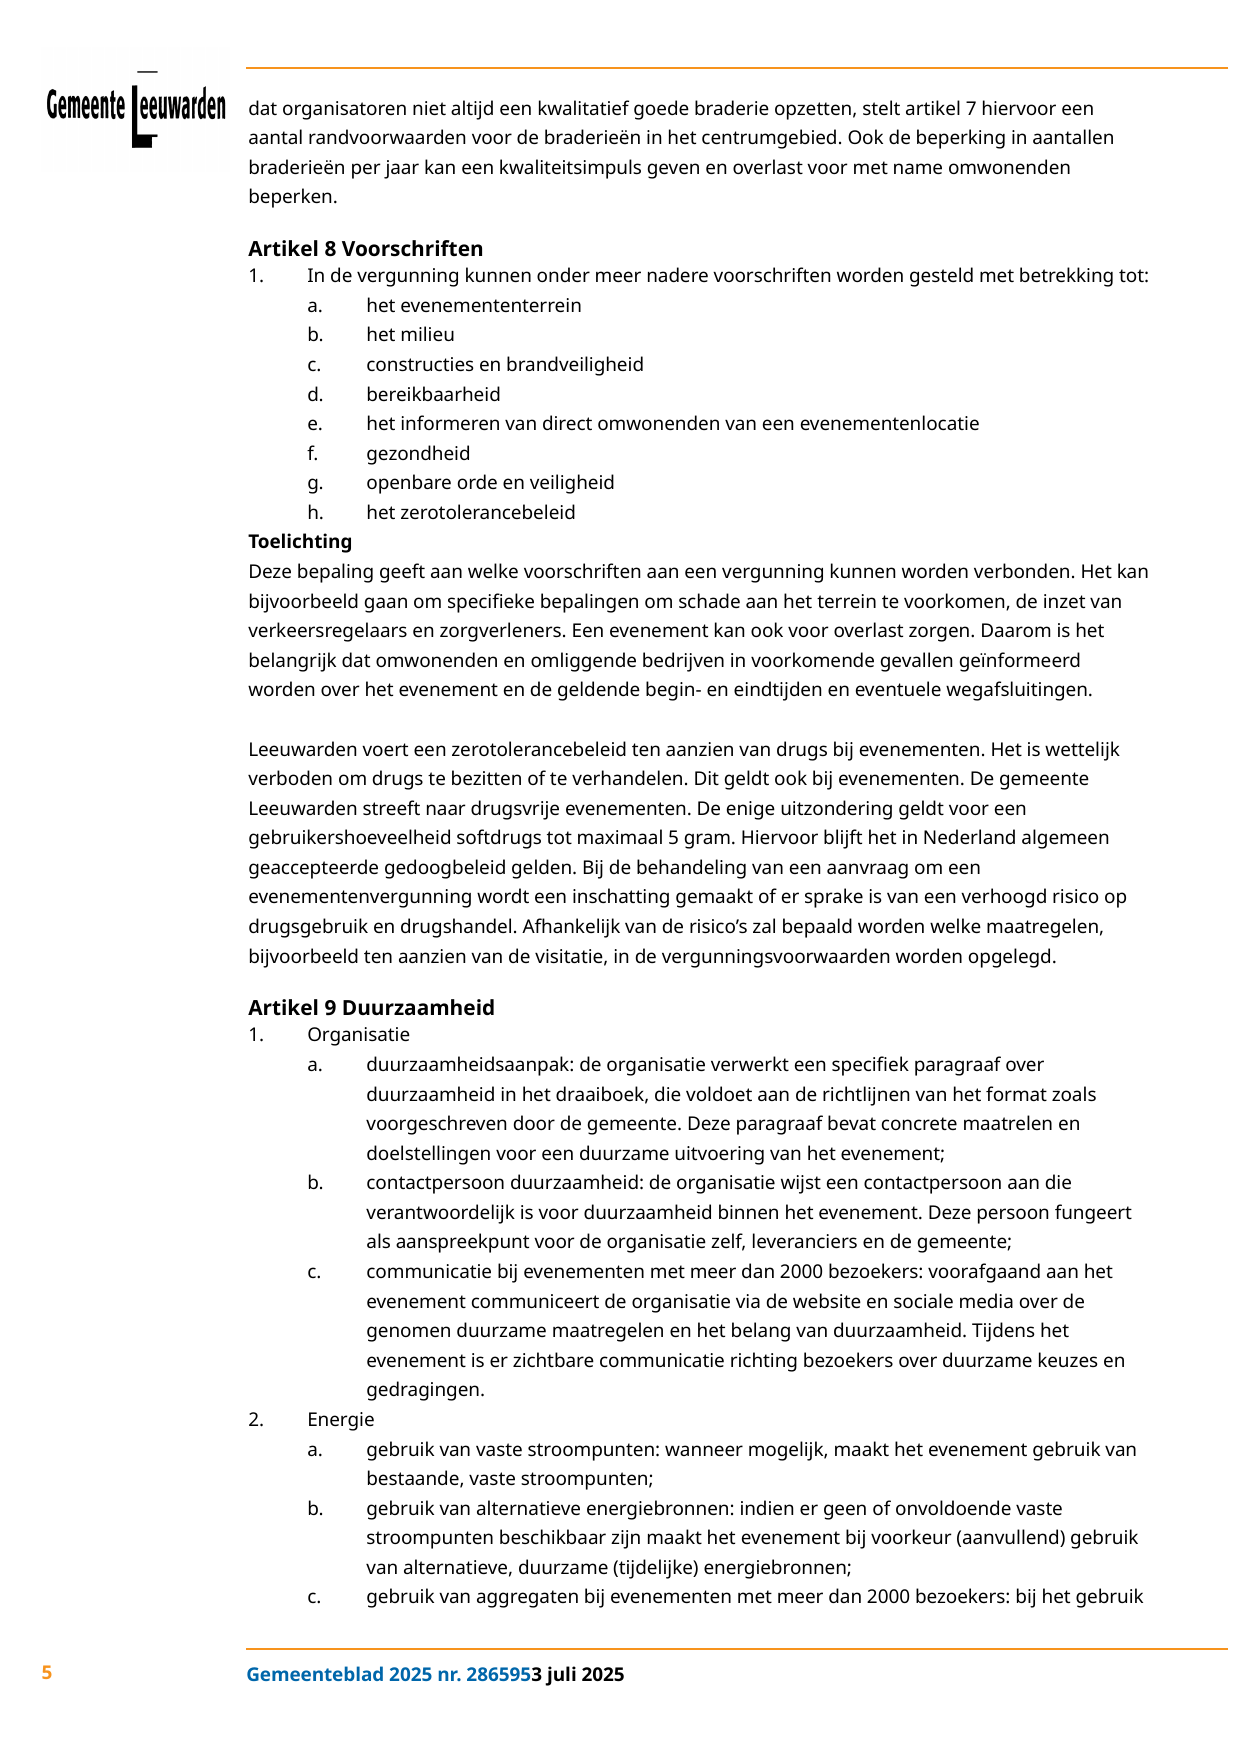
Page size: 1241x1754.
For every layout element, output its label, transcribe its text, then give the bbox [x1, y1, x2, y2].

text Deze bepaling geeft aan welke voorschriften aan een vergunning kunnen worden verbonden. Het kan bijvoorbeeld gaan om specifieke bepalingen om schade aan het terrein te voorkomen, de inzet van verkeersregelaars en zorgverleners. Een evenement kan ook voor overlast zorgen. Daarom is het belangrijk dat omwonenden en omliggende bedrijven in voorkomende gevallen geïnformeerd worden over het evenement en de geldende begin- en eindtijden en eventuele wegafsluitingen. [248, 558, 1152, 702]
list gebruik van alternatieve energiebronnen: indien er geen of onvoldoende vaste stroompunten beschikbaar zijn maakt het evenement bij voorkeur (aanvullend) gebruik van alternatieve, duurzame (tijdelijke) energiebronnen; [307, 1495, 1152, 1580]
list het informeren van direct omwonenden van een evenementenlocatie [307, 410, 1152, 436]
list het evenemententerrein [307, 292, 1152, 318]
list Energie [248, 1406, 1152, 1432]
list gebruik van vaste stroompunten: wanneer mogelijk, maakt het evenement gebruik van bestaande, vaste stroompunten; [307, 1436, 1152, 1491]
text Artikel 8 Voorschriften [248, 234, 1152, 262]
list duurzaamheidsaanpak: de organisatie verwerkt een specifiek paragraaf over duurzaamheid in het draaiboek, die voldoet aan de richtlijnen van het format zoals voorgeschreven door de gemeente. Deze paragraaf bevat concrete maatrelen en doelstellingen voor een duurzame uitvoering van het evenement; [307, 1051, 1152, 1166]
text dat organisatoren niet altijd een kwalitatief goede braderie opzetten, stelt artikel 7 hiervoor een aantal randvoorwaarden voor de braderieën in het centrumgebied. Ook de beperking in aantallen braderieën per jaar kan een kwaliteitsimpuls geven en overlast voor met name omwonenden beperken. [248, 95, 1152, 209]
list openbare orde en veiligheid [307, 469, 1152, 495]
list In de vergunning kunnen onder meer nadere voorschriften worden gesteld met betrekking tot: [248, 262, 1152, 288]
text Toelichting [248, 529, 1152, 554]
list bereikbaarheid [307, 381, 1152, 406]
text Artikel 9 Duurzaamheid [248, 993, 1152, 1022]
picture [41, 47, 231, 172]
text Leeuwarden voert een zerotolerancebeleid ten aanzien van drugs bij evenementen. Het is wettelijk verboden om drugs te bezitten of te verhandelen. Dit geldt ook bij evenementen. De gemeente Leeuwarden streeft naar drugsvrije evenementen. De enige uitzondering geldt voor een gebruikershoeveelheid softdrugs tot maximaal 5 gram. Hiervoor blijft het in Nederland algemeen geaccepteerde gedoogbeleid gelden. Bij de behandeling van een aanvraag om een evenementenvergunning wordt een inschatting gemaakt of er sprake is van een verhoogd risico op drugsgebruik en drugshandel. Afhankelijk van de risico’s zal bepaald worden welke maatregelen, bijvoorbeeld ten aanzien van de visitatie, in de vergunningsvoorwaarden worden opgelegd. [248, 736, 1152, 968]
list het zerotolerancebeleid [307, 499, 1152, 525]
list constructies en brandveiligheid [307, 351, 1152, 377]
list het milieu [307, 322, 1152, 347]
list communicatie bij evenementen met meer dan 2000 bezoekers: voorafgaand aan het evenement communiceert de organisatie via de website en sociale media over de genomen duurzame maatregelen en het belang van duurzaamheid. Tijdens het evenement is er zichtbare communicatie richting bezoekers over duurzame keuzes en gedragingen. [307, 1258, 1152, 1402]
list gebruik van aggregaten bij evenementen met meer dan 2000 bezoekers: bij het gebruik [307, 1584, 1152, 1609]
list Organisatie [248, 1022, 1152, 1047]
list gezondheid [307, 440, 1152, 466]
list contactpersoon duurzaamheid: de organisatie wijst een contactpersoon aan die verantwoordelijk is voor duurzaamheid binnen het evenement. Deze persoon fungeert als aanspreekpunt voor de organisatie zelf, leveranciers en de gemeente; [307, 1169, 1152, 1254]
